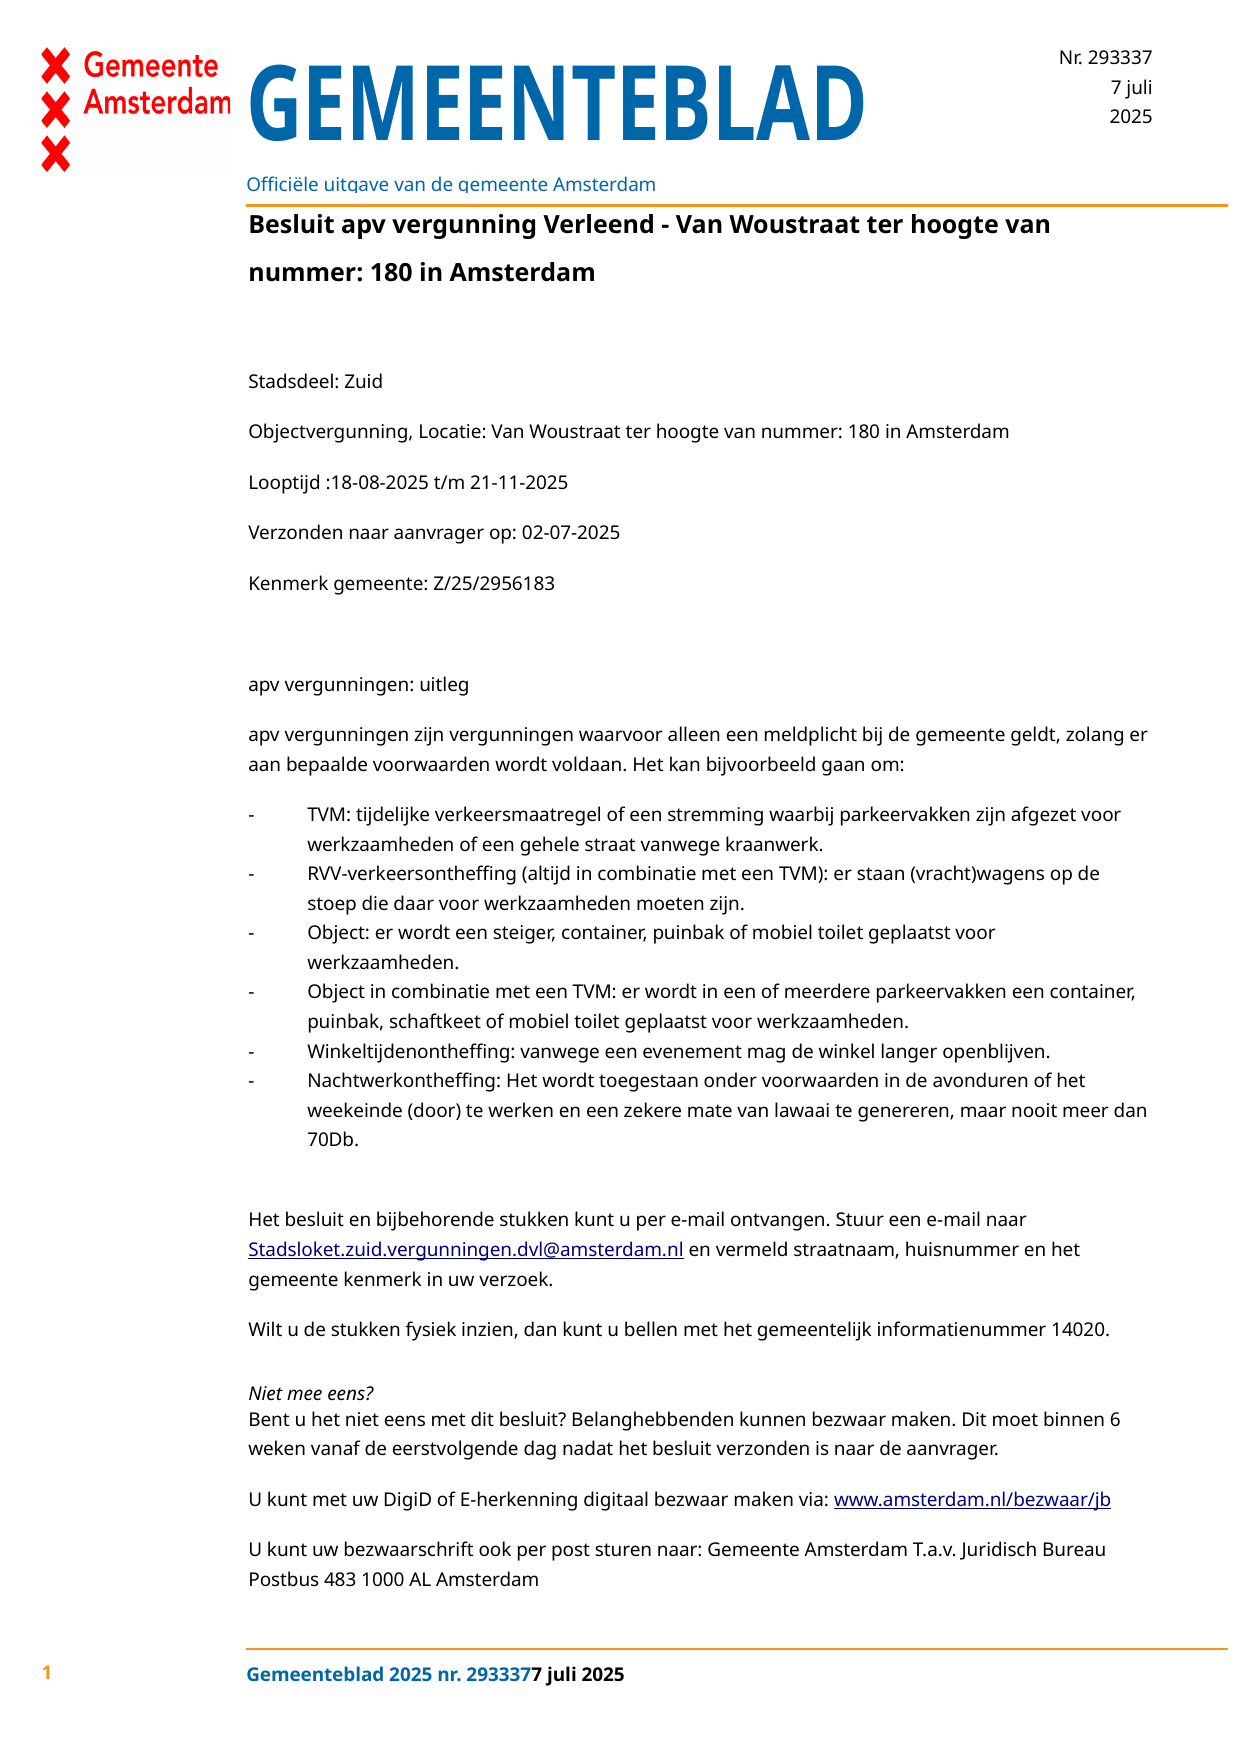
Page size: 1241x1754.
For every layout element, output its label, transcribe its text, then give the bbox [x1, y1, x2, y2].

list Winkeltijdenontheffing: vanwege een evenement mag de winkel langer openblijven. [248, 1038, 1152, 1064]
text U kunt met uw DigiD of E-herkenning digitaal bezwaar maken via: www.amsterdam.nl/bezwaar/jb [248, 1486, 1152, 1512]
text Het besluit en bijbehorende stukken kunt u per e-mail ontvangen. Stuur een e-mail naar Stadsloket.zuid.vergunningen.dvl@amsterdam.nl en vermeld straatnaam, huisnummer en het gemeente kenmerk in uw verzoek. [248, 1207, 1152, 1292]
text Kenmerk gemeente: Z/25/2956183 [248, 570, 1152, 596]
text Besluit apv vergunning Verleend - Van Woustraat ter hoogte van nummer: 180 in Amsterdam [248, 207, 1152, 288]
text Looptijd :18-08-2025 t/m 21-11-2025 [248, 469, 1152, 495]
text Stadsdeel: Zuid [248, 368, 1152, 394]
text Niet mee eens? [248, 1380, 1152, 1406]
text Verzonden naar aanvrager op: 02-07-2025 [248, 519, 1152, 545]
list Nachtwerkontheffing: Het wordt toegestaan onder voorwaarden in de avonduren of het weekeinde (door) te werken en een zekere mate van lawaai te genereren, maar nooit meer dan 70Db. [248, 1067, 1152, 1152]
list Object: er wordt een steiger, container, puinbak of mobiel toilet geplaatst voor werkzaamheden. [248, 919, 1152, 975]
text Wilt u de stukken fysiek inzien, dan kunt u bellen met het gemeentelijk informatienummer 14020. [248, 1316, 1152, 1342]
list RVV-verkeersontheffing (altijd in combinatie met een TVM): er staan (vracht)wagens op de stoep die daar voor werkzaamheden moeten zijn. [248, 860, 1152, 916]
list Object in combinatie met een TVM: er wordt in een of meerdere parkeervakken een container, puinbak, schaftkeet of mobiel toilet geplaatst voor werkzaamheden. [248, 979, 1152, 1034]
picture [41, 47, 231, 172]
text apv vergunningen: uitleg [248, 671, 1152, 697]
text apv vergunningen zijn vergunningen waarvoor alleen een meldplicht bij de gemeente geldt, zolang er aan bepaalde voorwaarden wordt voldaan. Het kan bijvoorbeeld gaan om: [248, 721, 1152, 777]
text Bent u het niet eens met dit besluit? Belanghebbenden kunnen bezwaar maken. Dit moet binnen 6 weken vanaf de eerstvolgende dag nadat het besluit verzonden is naar de aanvrager. [248, 1406, 1152, 1461]
text U kunt uw bezwaarschrift ook per post sturen naar: Gemeente Amsterdam T.a.v. Juridisch Bureau Postbus 483 1000 AL Amsterdam [248, 1536, 1152, 1592]
text Objectvergunning, Locatie: Van Woustraat ter hoogte van nummer: 180 in Amsterdam [248, 419, 1152, 444]
list TVM: tijdelijke verkeersmaatregel of een stremming waarbij parkeervakken zijn afgezet voor werkzaamheden of een gehele straat vanwege kraanwerk. [248, 801, 1152, 857]
